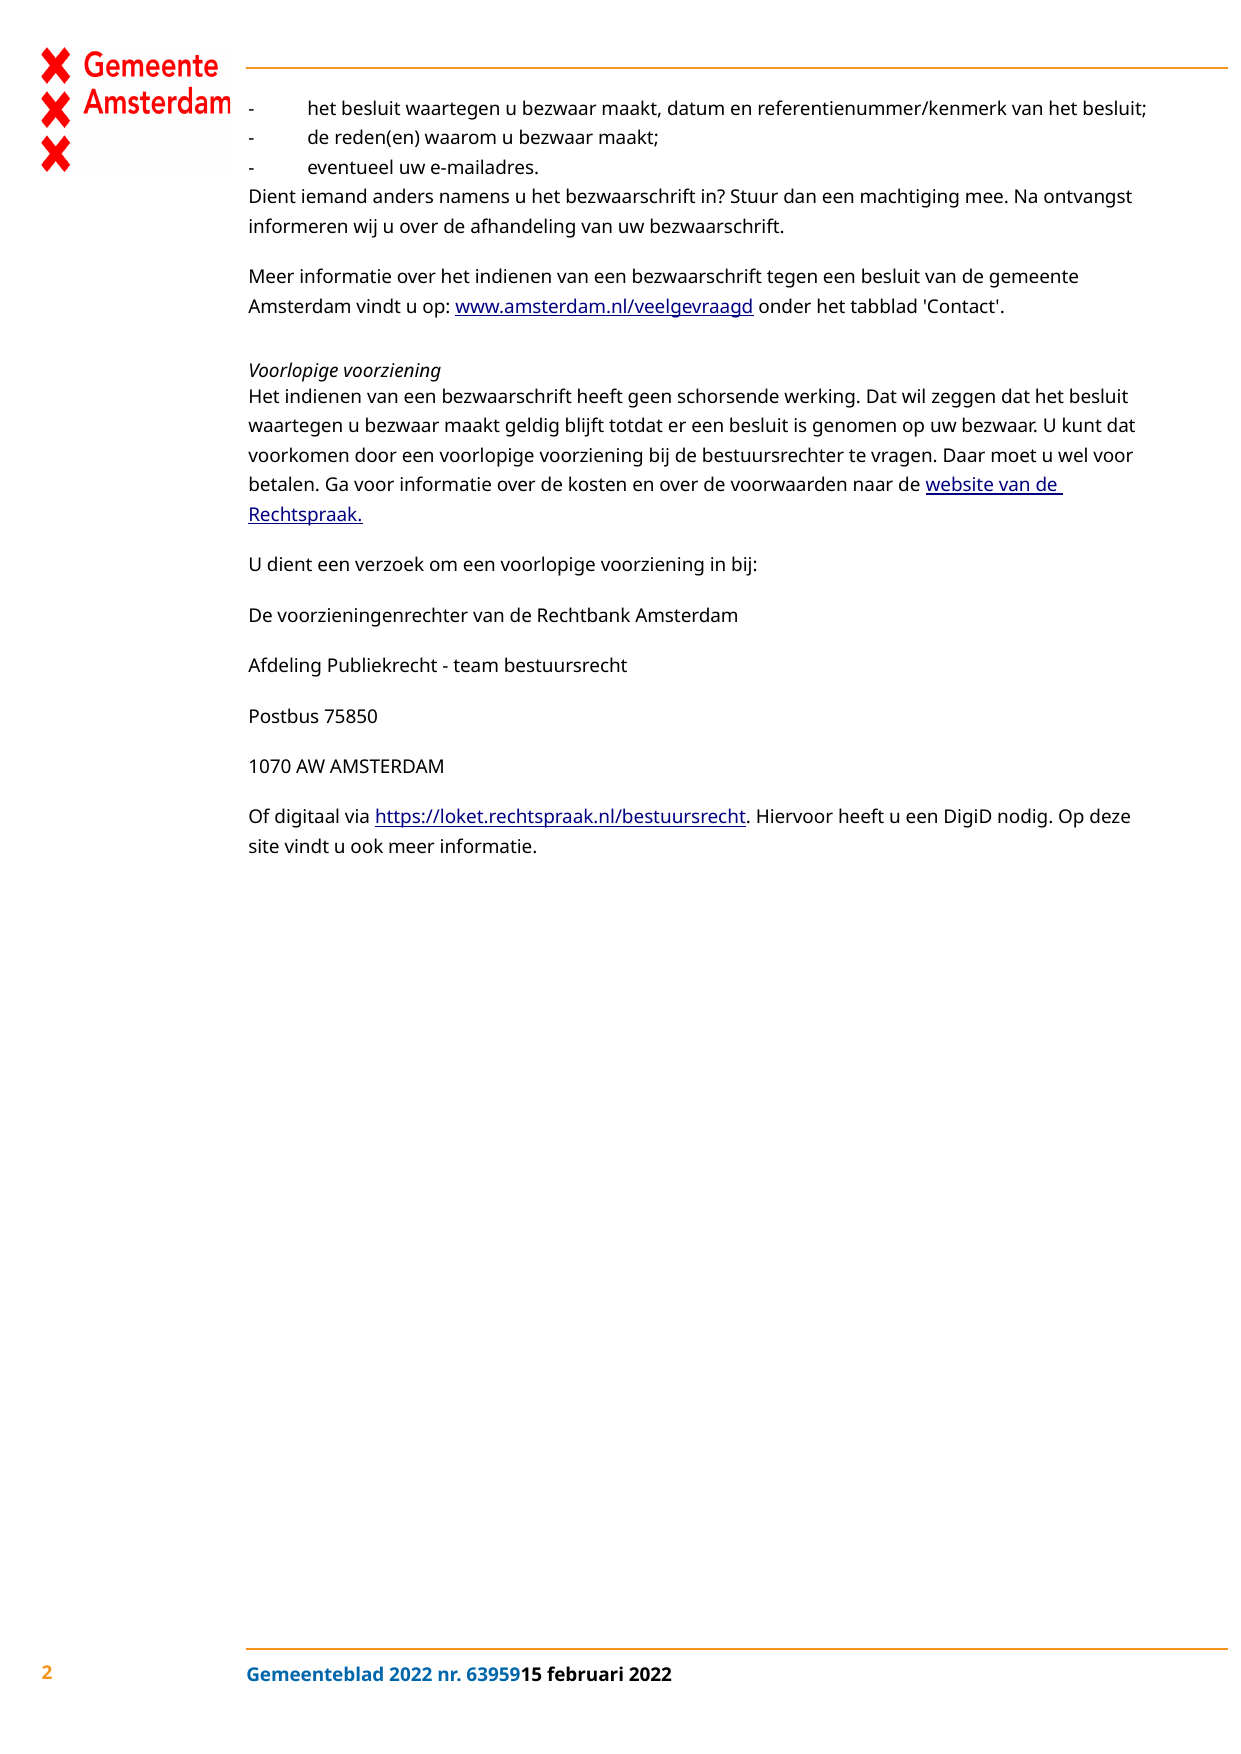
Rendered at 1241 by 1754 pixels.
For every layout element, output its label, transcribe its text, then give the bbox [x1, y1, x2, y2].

picture [41, 47, 231, 172]
text Het indienen van een bezwaarschrift heeft geen schorsende werking. Dat wil zeggen dat het besluit waartegen u bezwaar maakt geldig blijft totdat er een besluit is genomen op uw bezwaar. U kunt dat voorkomen door een voorlopige voorziening bij de bestuursrechter te vragen. Daar moet u wel voor betalen. Ga voor informatie over de kosten en over de voorwaarden naar de website van de Rechtspraak. [248, 383, 1152, 527]
text Afdeling Publiekrecht - team bestuursrecht [248, 652, 1152, 678]
list eventueel uw e-mailadres. [248, 154, 1152, 180]
list de reden(en) waarom u bezwaar maakt; [248, 124, 1152, 150]
text Dient iemand anders namens u het bezwaarschrift in? Stuur dan een machtiging mee. Na ontvangst informeren wij u over de afhandeling van uw bezwaarschrift. [248, 183, 1152, 239]
text U dient een verzoek om een voorlopige voorziening in bij: [248, 552, 1152, 577]
text Postbus 75850 [248, 703, 1152, 728]
list het besluit waartegen u bezwaar maakt, datum en referentienummer/kenmerk van het besluit; [248, 95, 1152, 121]
text Of digitaal via https://loket.rechtspraak.nl/bestuursrecht. Hiervoor heeft u een DigiD nodig. Op deze site vindt u ook meer informatie. [248, 804, 1152, 859]
text Voorlopige voorziening [248, 357, 1152, 383]
text 1070 AW AMSTERDAM [248, 753, 1152, 779]
text De voorzieningenrechter van de Rechtbank Amsterdam [248, 602, 1152, 628]
text Meer informatie over het indienen van een bezwaarschrift tegen een besluit van de gemeente Amsterdam vindt u op: www.amsterdam.nl/veelgevraagd onder het tabblad 'Contact'. [248, 263, 1152, 319]
